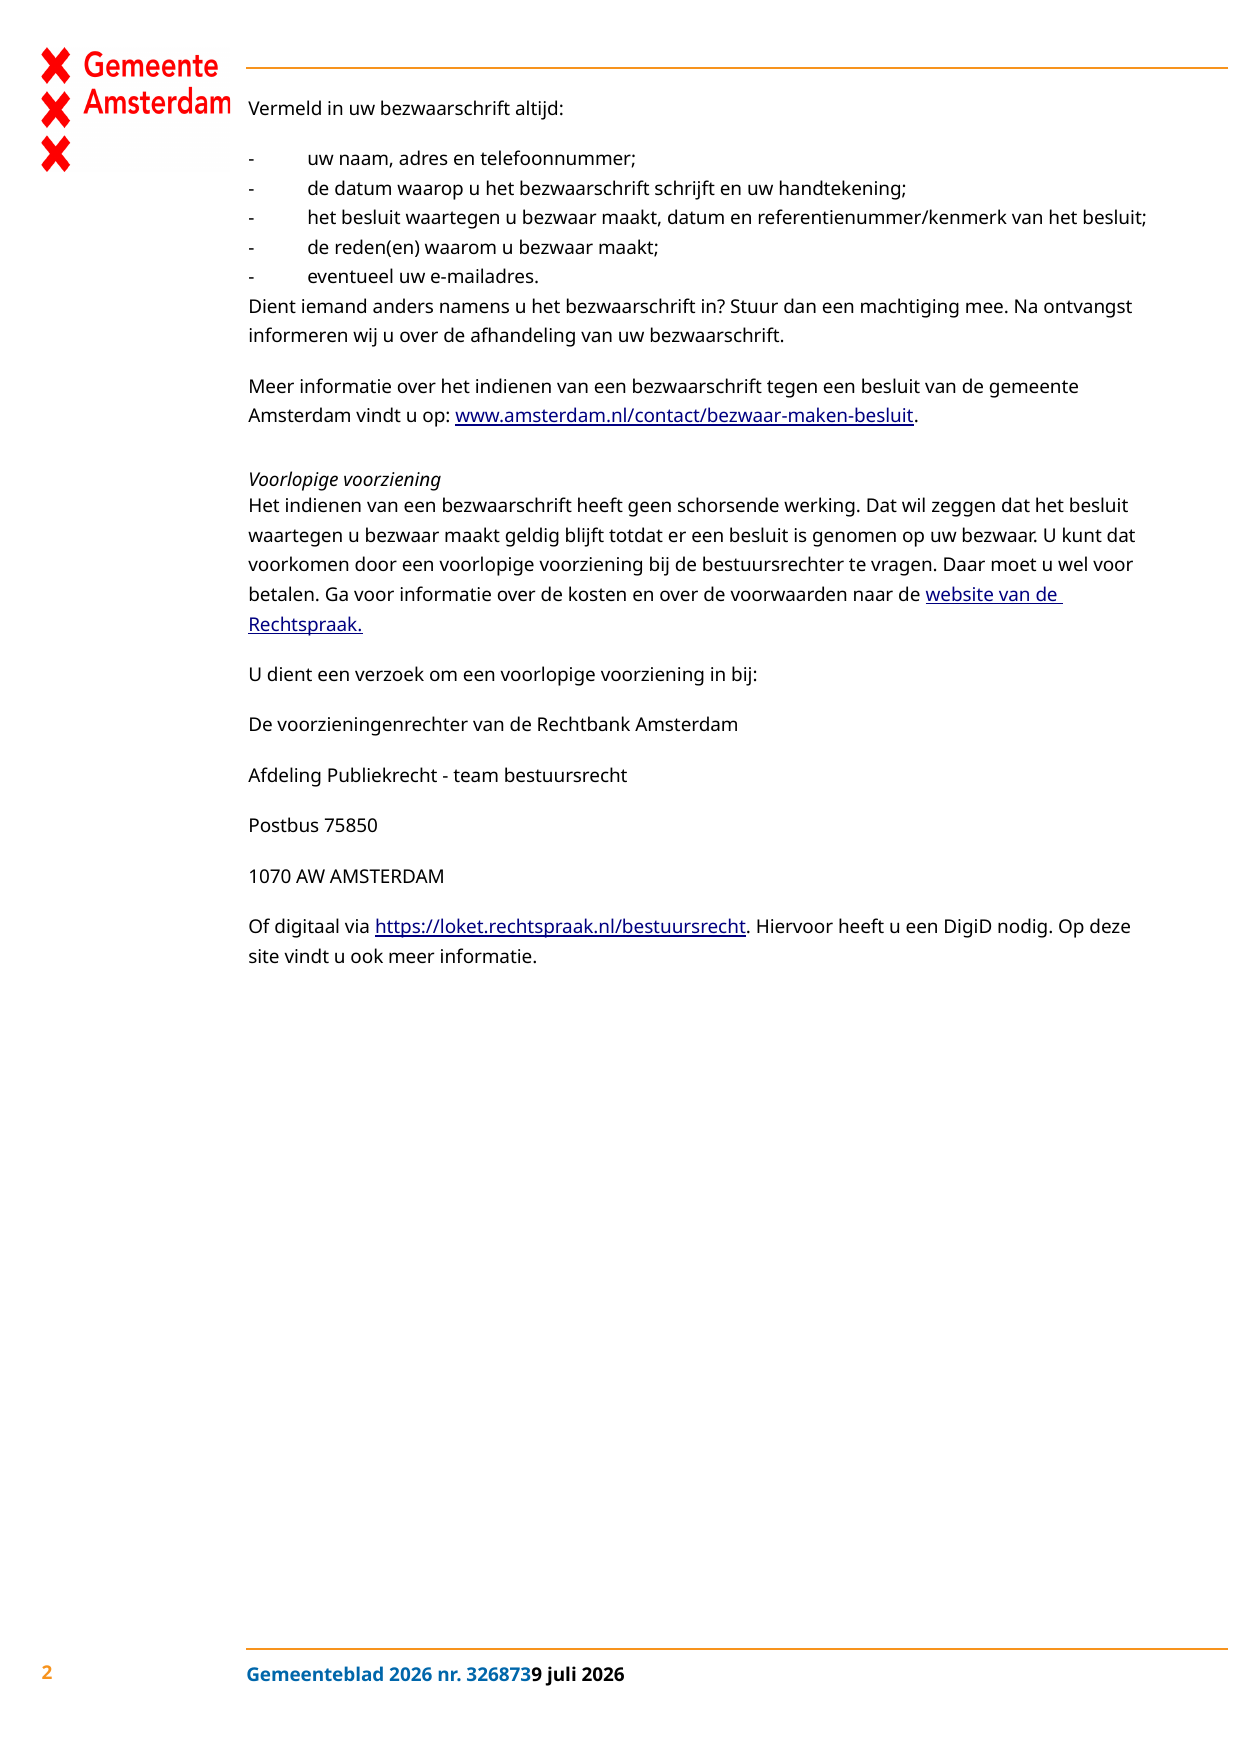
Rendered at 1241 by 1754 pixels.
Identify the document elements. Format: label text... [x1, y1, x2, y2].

picture [41, 47, 231, 172]
text De voorzieningenrechter van de Rechtbank Amsterdam [248, 712, 1152, 737]
text Meer informatie over het indienen van een bezwaarschrift tegen een besluit van de gemeente Amsterdam vindt u op: www.amsterdam.nl/contact/bezwaar-maken-besluit. [248, 373, 1152, 428]
text Afdeling Publiekrecht - team bestuursrecht [248, 762, 1152, 788]
list de datum waarop u het bezwaarschrift schrijft en uw handtekening; [248, 175, 1152, 201]
list eventueel uw e-mailadres. [248, 263, 1152, 289]
text Vermeld in uw bezwaarschrift altijd: [248, 95, 1152, 121]
list de reden(en) waarom u bezwaar maakt; [248, 234, 1152, 260]
text Voorlopige voorziening [248, 467, 1152, 492]
text Het indienen van een bezwaarschrift heeft geen schorsende werking. Dat wil zeggen dat het besluit waartegen u bezwaar maakt geldig blijft totdat er een besluit is genomen op uw bezwaar. U kunt dat voorkomen door een voorlopige voorziening bij de bestuursrechter te vragen. Daar moet u wel voor betalen. Ga voor informatie over de kosten en over de voorwaarden naar de website van de Rechtspraak. [248, 492, 1152, 636]
list uw naam, adres en telefoonnummer; [248, 145, 1152, 171]
list het besluit waartegen u bezwaar maakt, datum en referentienummer/kenmerk van het besluit; [248, 204, 1152, 230]
text Of digitaal via https://loket.rechtspraak.nl/bestuursrecht. Hiervoor heeft u een DigiD nodig. Op deze site vindt u ook meer informatie. [248, 913, 1152, 968]
text 1070 AW AMSTERDAM [248, 863, 1152, 888]
text Postbus 75850 [248, 812, 1152, 838]
text Dient iemand anders namens u het bezwaarschrift in? Stuur dan een machtiging mee. Na ontvangst informeren wij u over de afhandeling van uw bezwaarschrift. [248, 293, 1152, 348]
text U dient een verzoek om een voorlopige voorziening in bij: [248, 661, 1152, 687]
